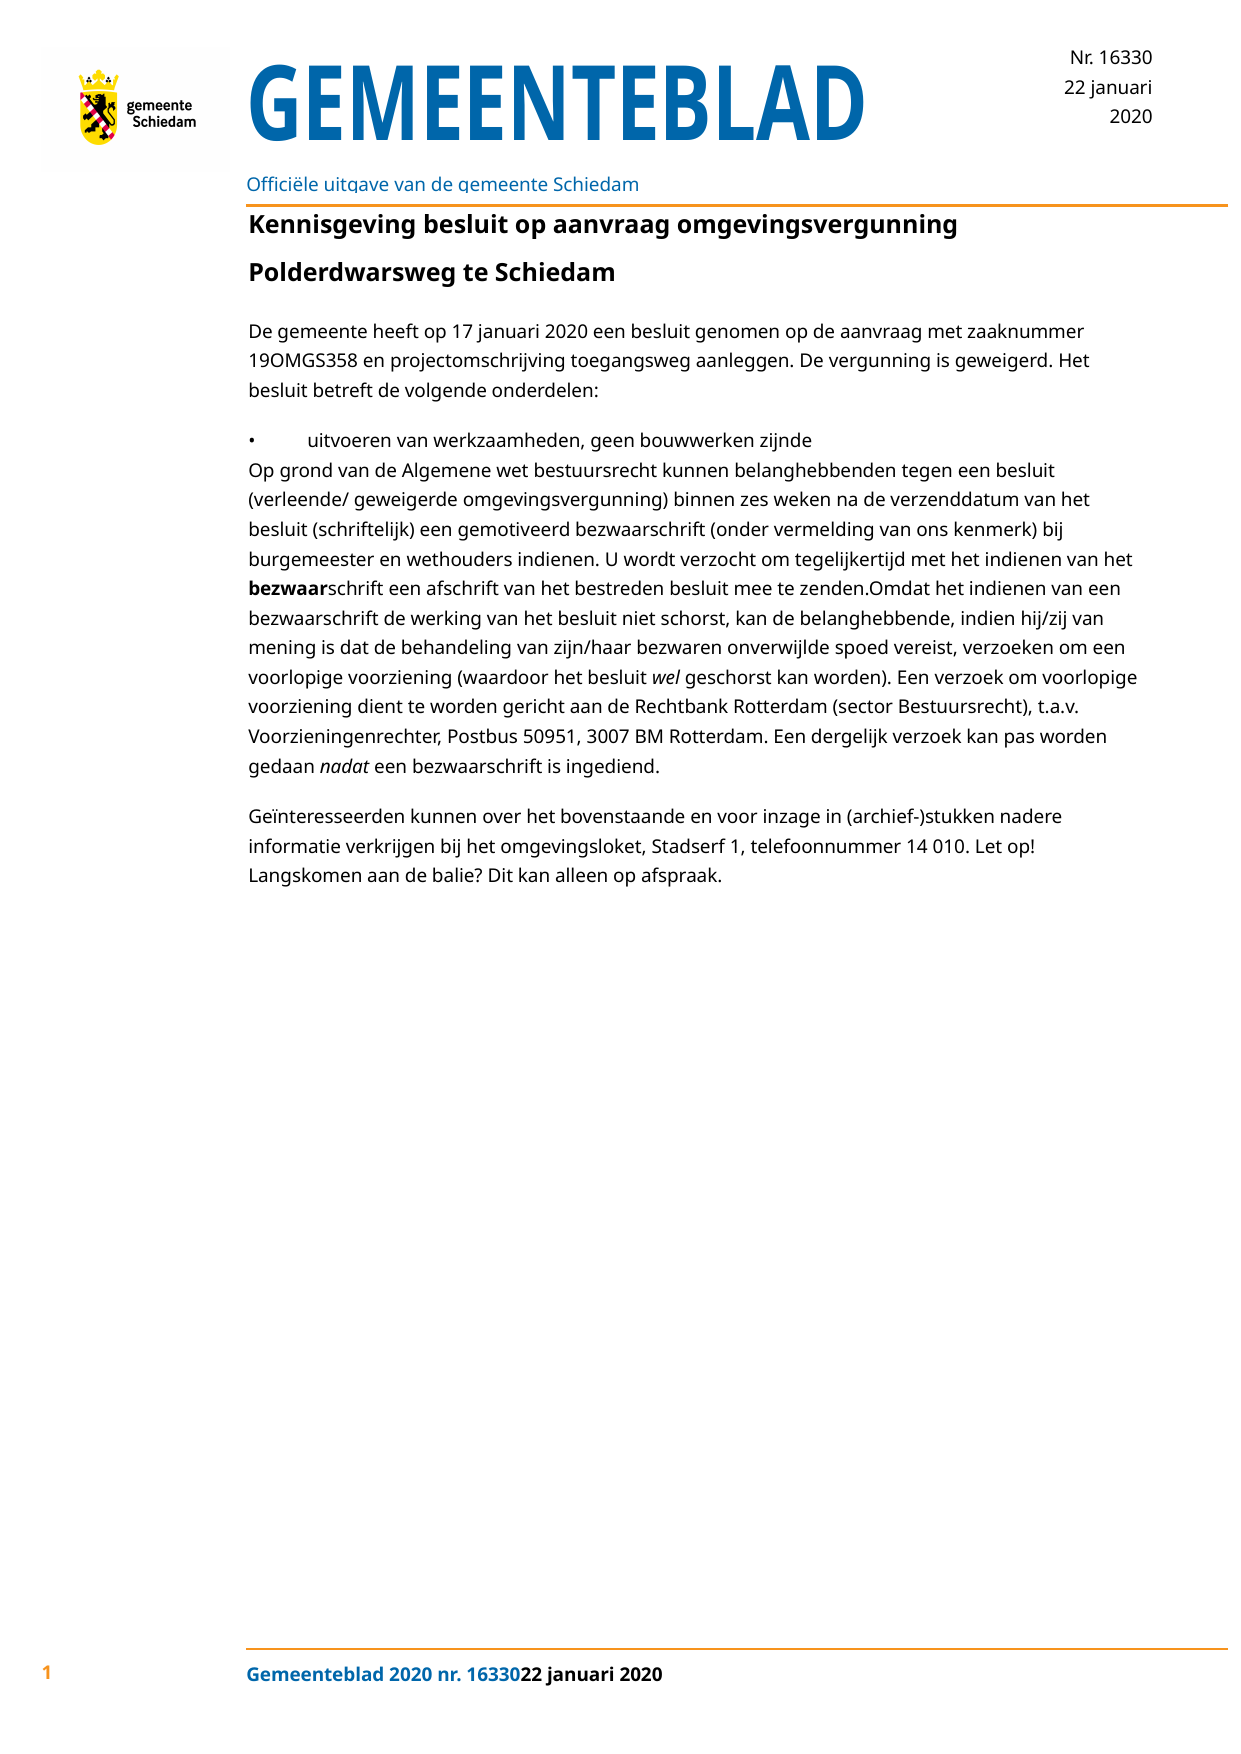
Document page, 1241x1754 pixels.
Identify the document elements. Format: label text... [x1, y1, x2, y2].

picture [41, 47, 231, 172]
text Kennisgeving besluit op aanvraag omgevingsvergunning Polderdwarsweg te Schiedam [248, 207, 1152, 288]
list uitvoeren van werkzaamheden, geen bouwwerken zijnde [248, 427, 1152, 453]
text Op grond van de Algemene wet bestuursrecht kunnen belanghebbenden tegen een besluit (verleende/ geweigerde omgevingsvergunning) binnen zes weken na de verzenddatum van het besluit (schriftelijk) een gemotiveerd bezwaarschrift (onder vermelding van ons kenmerk) bij burgemeester en wethouders indienen. U wordt verzocht om tegelijkertijd met het indienen van het bezwaarschrift een afschrift van het bestreden besluit mee te zenden.Omdat het indienen van een bezwaarschrift de werking van het besluit niet schorst, kan de belanghebbende, indien hij/zij van mening is dat de behandeling van zijn/haar bezwaren onverwijlde spoed vereist, verzoeken om een voorlopige voorziening (waardoor het besluit wel geschorst kan worden). Een verzoek om voorlopige voorziening dient te worden gericht aan de Rechtbank Rotterdam (sector Bestuursrecht), t.a.v. Voorzieningenrechter, Postbus 50951, 3007 BM Rotterdam. Een dergelijk verzoek kan pas worden gedaan nadat een bezwaarschrift is ingediend. [248, 457, 1152, 779]
text De gemeente heeft op 17 januari 2020 een besluit genomen op de aanvraag met zaaknummer 19OMGS358 en projectomschrijving toegangsweg aanleggen. De vergunning is geweigerd. Het besluit betreft de volgende onderdelen: [248, 318, 1152, 403]
text Geïnteresseerden kunnen over het bovenstaande en voor inzage in (archief-)stukken nadere informatie verkrijgen bij het omgevingsloket, Stadserf 1, telefoonnummer 14 010. Let op! Langskomen aan de balie? Dit kan alleen op afspraak. [248, 803, 1152, 888]
